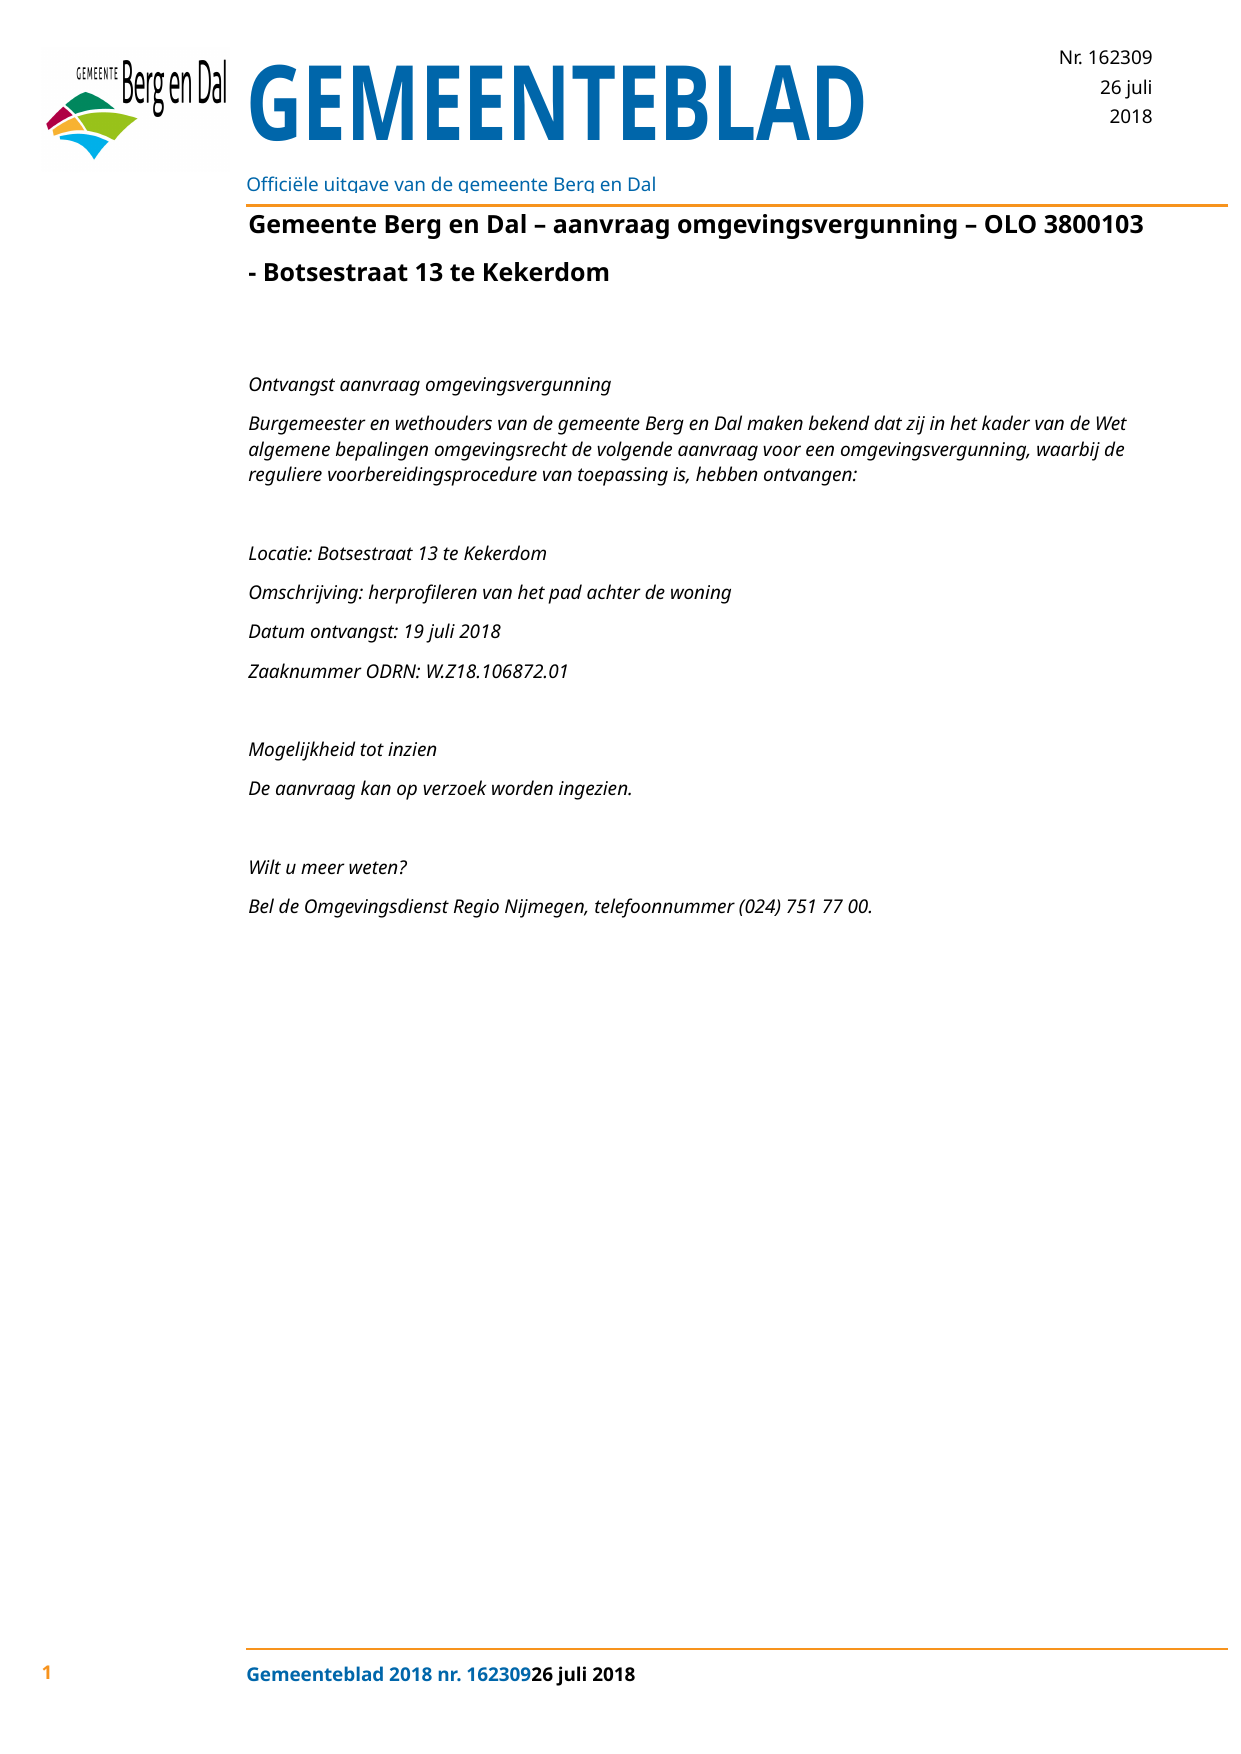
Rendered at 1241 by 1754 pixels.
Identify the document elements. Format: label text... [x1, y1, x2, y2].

text Ontvangst aanvraag omgevingsvergunning [248, 371, 1152, 396]
text Bel de Omgevingsdienst Regio Nijmegen, telefoonnummer (024) 751 77 00. [248, 893, 1152, 919]
text Locatie: Botsestraat 13 te Kekerdom [248, 540, 1152, 566]
text De aanvraag kan op verzoek worden ingezien. [248, 776, 1152, 801]
text Burgemeester en wethouders van de gemeente Berg en Dal maken bekend dat zij in het kader van de Wet algemene bepalingen omgevingsrecht de volgende aanvraag voor een omgevingsvergunning, waarbij de reguliere voorbereidingsprocedure van toepassing is, hebben ontvangen: [248, 410, 1152, 487]
picture [41, 47, 231, 172]
text Wilt u meer weten? [248, 854, 1152, 880]
text Zaaknummer ODRN: W.Z18.106872.01 [248, 658, 1152, 683]
text Omschrijving: herprofileren van het pad achter de woning [248, 579, 1152, 605]
text Datum ontvangst: 19 juli 2018 [248, 618, 1152, 644]
text Gemeente Berg en Dal – aanvraag omgevingsvergunning – OLO 3800103 - Botsestraat 13 te Kekerdom [248, 207, 1152, 288]
text Mogelijkheid tot inzien [248, 736, 1152, 762]
